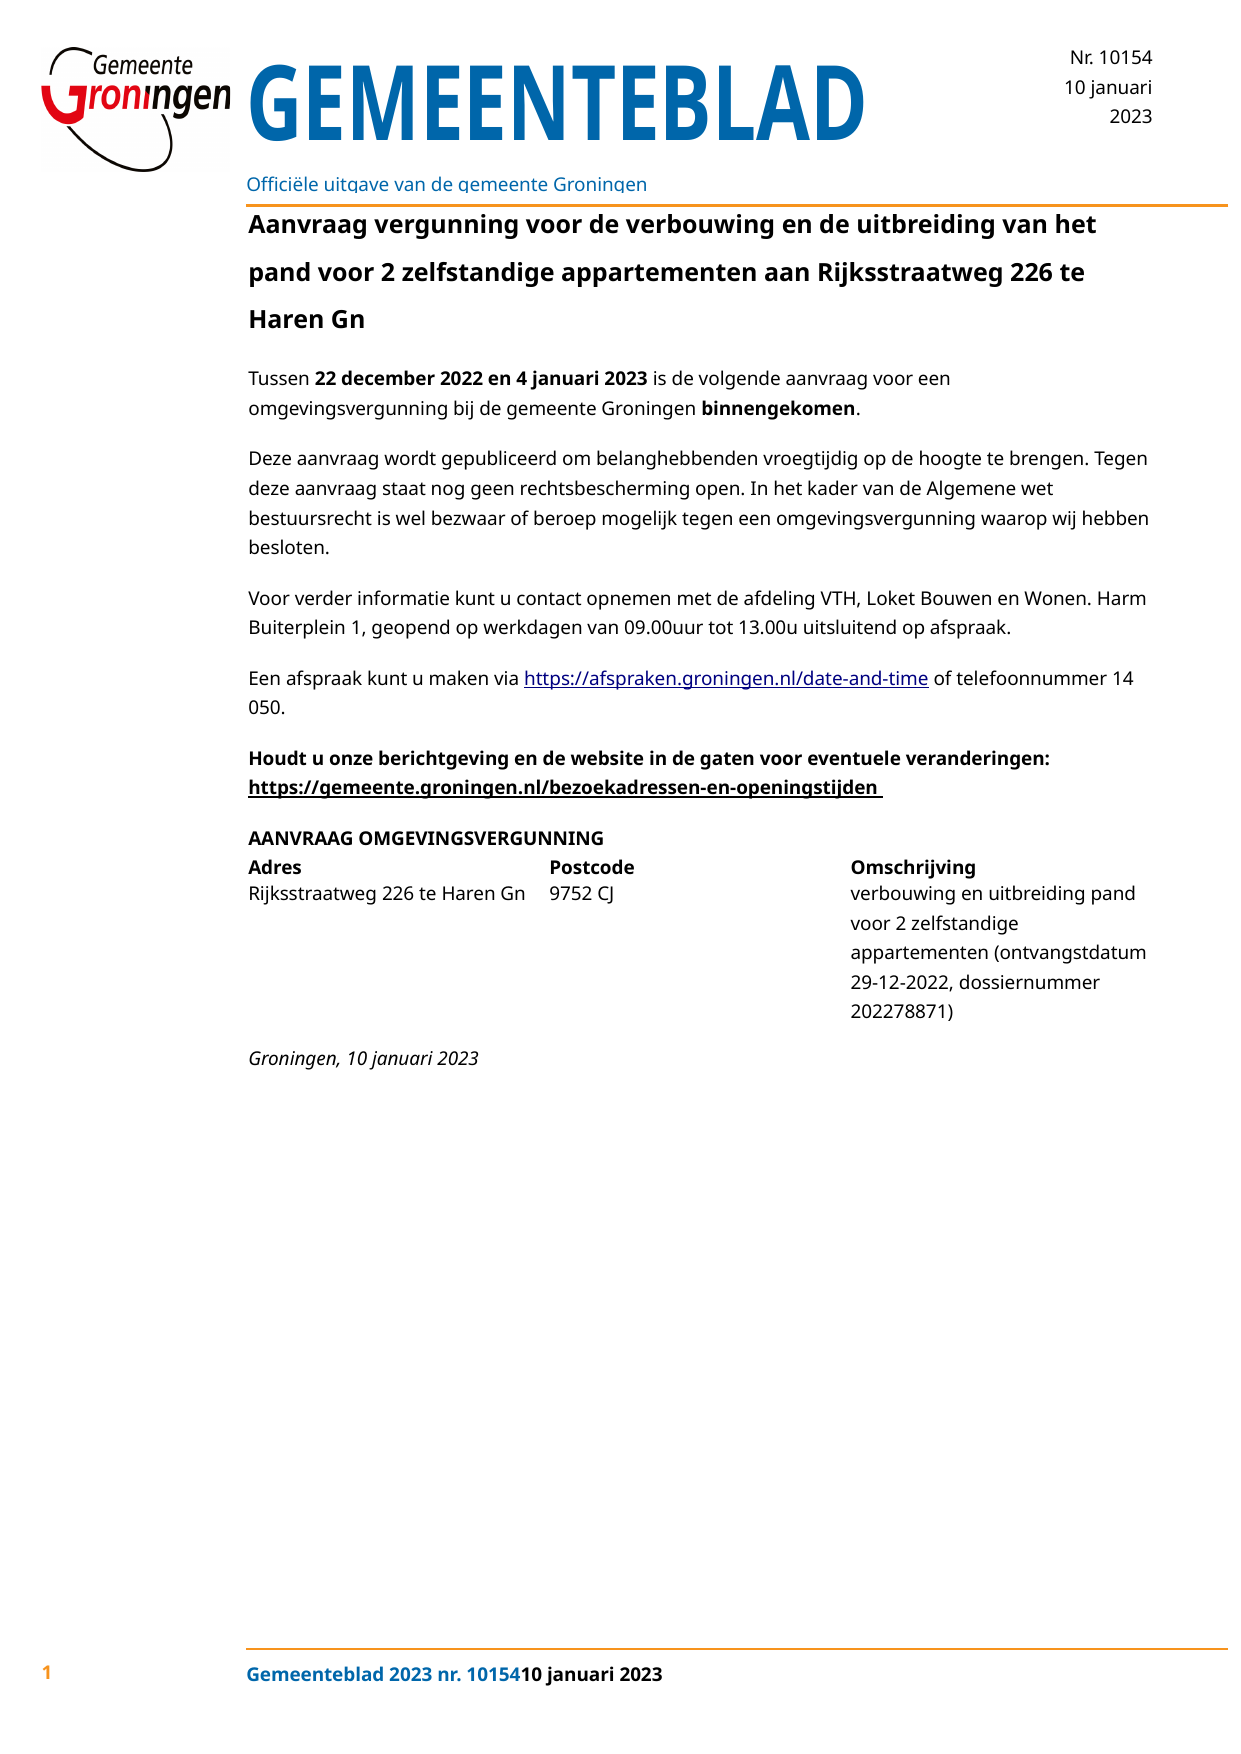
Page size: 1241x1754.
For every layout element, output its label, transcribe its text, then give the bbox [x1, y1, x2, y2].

text Voor verder informatie kunt u contact opnemen met de afdeling VTH, Loket Bouwen en Wonen. Harm Buiterplein 1, geopend op werkdagen van 09.00uur tot 13.00u uitsluitend op afspraak. [248, 585, 1152, 640]
text Aanvraag vergunning voor de verbouwing en de uitbreiding van het pand voor 2 zelfstandige appartementen aan Rijksstraatweg 226 te Haren Gn [248, 207, 1152, 336]
picture [41, 47, 231, 172]
table_header Omschrijving [850, 854, 1152, 880]
table_cell 9752 CJ [549, 880, 850, 1024]
text Een afspraak kunt u maken via https://afspraken.groningen.nl/date-and-time of telefoonnummer 14 050. [248, 665, 1152, 720]
table_header Postcode [549, 854, 850, 880]
text Tussen 22 december 2022 en 4 januari 2023 is de volgende aanvraag voor een omgevingsvergunning bij de gemeente Groningen binnengekomen. [248, 366, 1152, 421]
table_header Adres [248, 854, 549, 880]
table_cell Rijksstraatweg 226 te Haren Gn [248, 880, 549, 1024]
text Houdt u onze berichtgeving en de website in de gaten voor eventuele veranderingen: https://gemeente.groningen.nl/bezoekadressen-en-openingstijden [248, 745, 1152, 800]
text AANVRAAG OMGEVINGSVERGUNNING [248, 825, 1152, 850]
text Deze aanvraag wordt gepubliceerd om belanghebbenden vroegtijdig op de hoogte te brengen. Tegen deze aanvraag staat nog geen rechtsbescherming open. In het kader van de Algemene wet bestuursrecht is wel bezwaar of beroep mogelijk tegen een omgevingsvergunning waarop wij hebben besloten. [248, 446, 1152, 560]
table_cell verbouwing en uitbreiding pand voor 2 zelfstandige appartementen (ontvangstdatum 29-12-2022, dossiernummer 202278871) [850, 880, 1152, 1024]
text Groningen, 10 januari 2023 [248, 1046, 1152, 1071]
